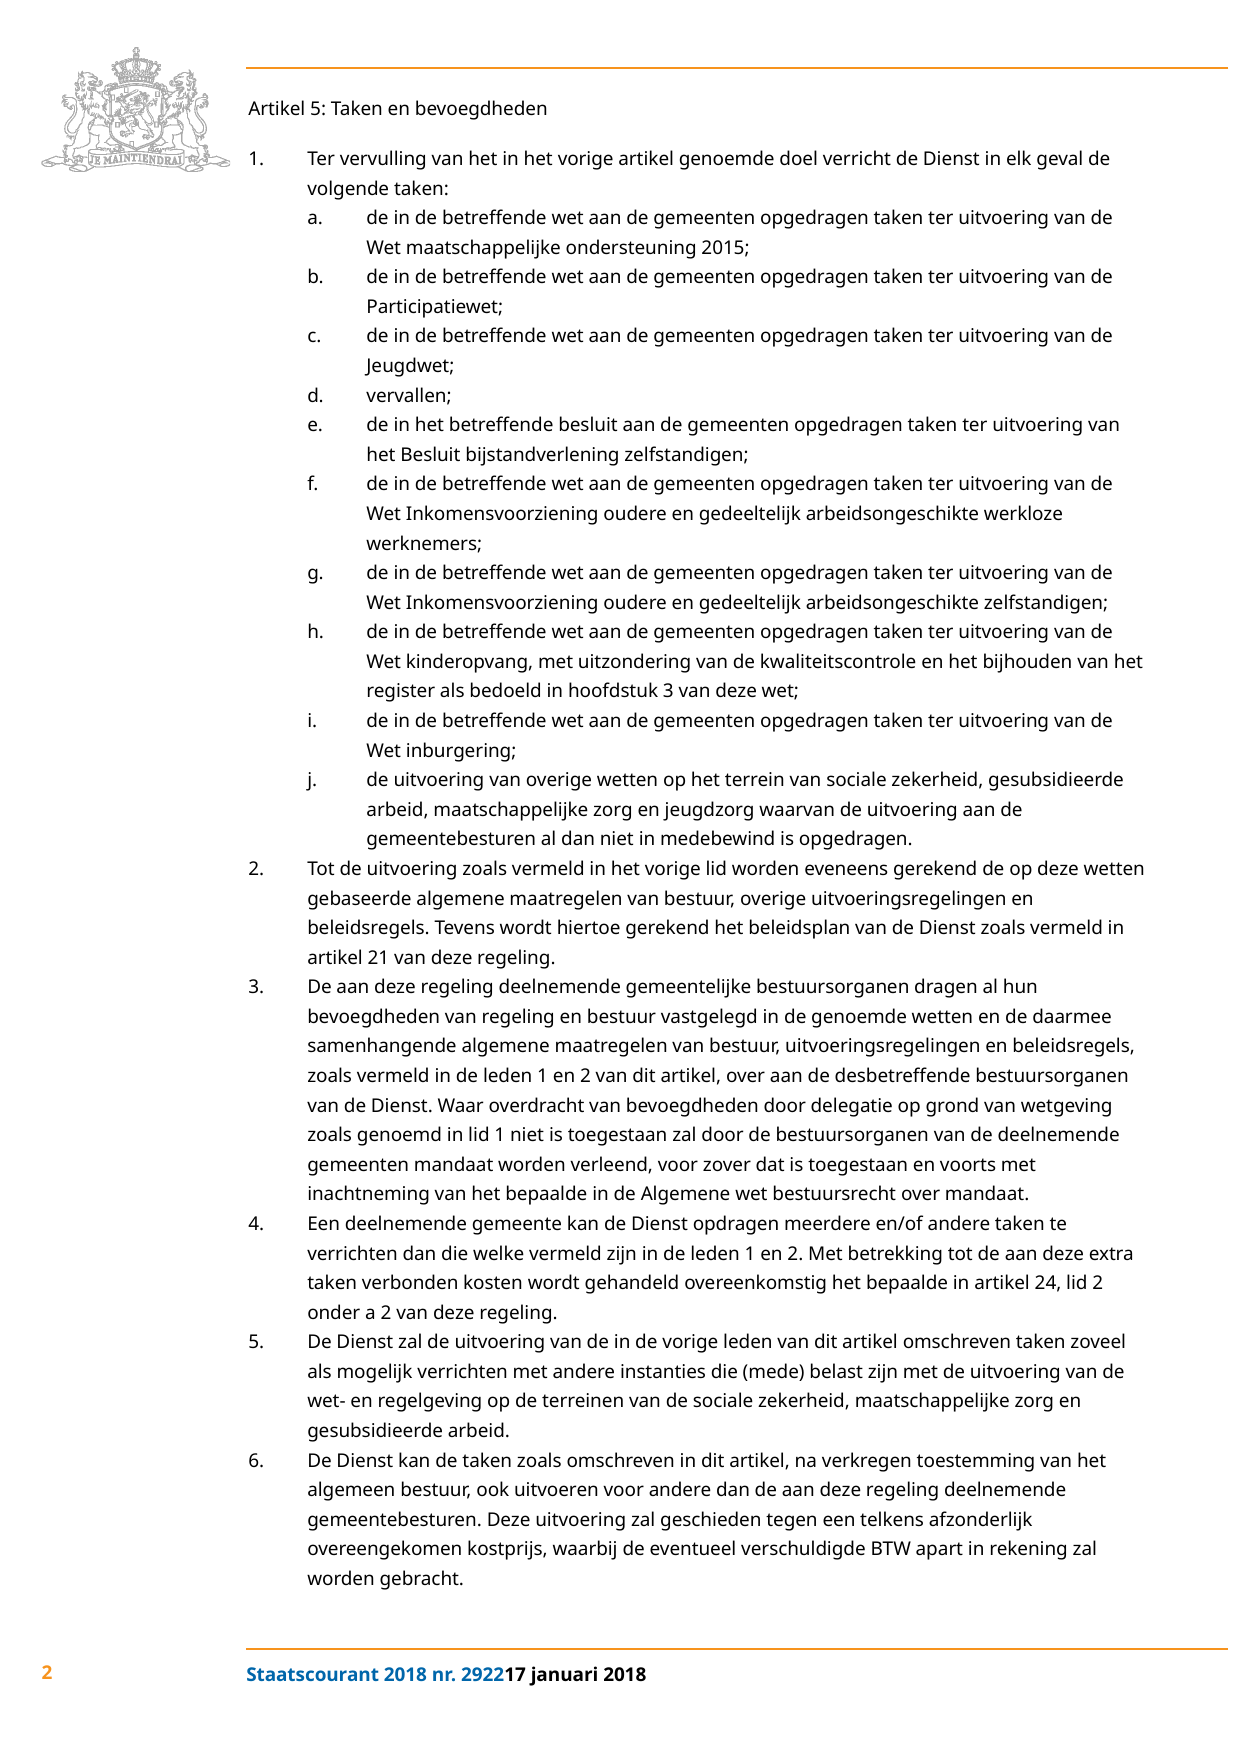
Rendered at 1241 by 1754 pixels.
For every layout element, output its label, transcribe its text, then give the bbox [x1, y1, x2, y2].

list de in de betreffende wet aan de gemeenten opgedragen taken ter uitvoering van de Wet maatschappelijke ondersteuning 2015; [307, 204, 1152, 260]
list Tot de uitvoering zoals vermeld in het vorige lid worden eveneens gerekend de op deze wetten gebaseerde algemene maatregelen van bestuur, overige uitvoeringsregelingen en beleidsregels. Tevens wordt hiertoe gerekend het beleidsplan van de Dienst zoals vermeld in artikel 21 van deze regeling. [248, 855, 1152, 970]
text Artikel 5: Taken en bevoegdheden [248, 95, 1152, 121]
list de in de betreffende wet aan de gemeenten opgedragen taken ter uitvoering van de Wet Inkomensvoorziening oudere en gedeeltelijk arbeidsongeschikte werkloze werknemers; [307, 471, 1152, 556]
list de in de betreffende wet aan de gemeenten opgedragen taken ter uitvoering van de Wet kinderopvang, met uitzondering van de kwaliteitscontrole en het bijhouden van het register als bedoeld in hoofdstuk 3 van deze wet; [307, 618, 1152, 703]
list De aan deze regeling deelnemende gemeentelijke bestuursorganen dragen al hun bevoegdheden van regeling en bestuur vastgelegd in de genoemde wetten en de daarmee samenhangende algemene maatregelen van bestuur, uitvoeringsregelingen en beleidsregels, zoals vermeld in de leden 1 en 2 van dit artikel, over aan de desbetreffende bestuursorganen van de Dienst. Waar overdracht van bevoegdheden door delegatie op grond van wetgeving zoals genoemd in lid 1 niet is toegestaan zal door de bestuursorganen van de deelnemende gemeenten mandaat worden verleend, voor zover dat is toegestaan en voorts met inachtneming van het bepaalde in de Algemene wet bestuursrecht over mandaat. [248, 973, 1152, 1206]
list de in de betreffende wet aan de gemeenten opgedragen taken ter uitvoering van de Jeugdwet; [307, 323, 1152, 378]
list de in de betreffende wet aan de gemeenten opgedragen taken ter uitvoering van de Wet Inkomensvoorziening oudere en gedeeltelijk arbeidsongeschikte zelfstandigen; [307, 559, 1152, 615]
list De Dienst zal de uitvoering van de in de vorige leden van dit artikel omschreven taken zoveel als mogelijk verrichten met andere instanties die (mede) belast zijn met de uitvoering van de wet- en regelgeving op de terreinen van de sociale zekerheid, maatschappelijke zorg en gesubsidieerde arbeid. [248, 1328, 1152, 1443]
list de in de betreffende wet aan de gemeenten opgedragen taken ter uitvoering van de Participatiewet; [307, 263, 1152, 319]
picture [41, 47, 231, 172]
list vervallen; [307, 382, 1152, 408]
list de in de betreffende wet aan de gemeenten opgedragen taken ter uitvoering van de Wet inburgering; [307, 707, 1152, 763]
list de uitvoering van overige wetten op het terrein van sociale zekerheid, gesubsidieerde arbeid, maatschappelijke zorg en jeugdzorg waarvan de uitvoering aan de gemeentebesturen al dan niet in medebewind is opgedragen. [307, 766, 1152, 851]
list de in het betreffende besluit aan de gemeenten opgedragen taken ter uitvoering van het Besluit bijstandverlening zelfstandigen; [307, 411, 1152, 467]
list Ter vervulling van het in het vorige artikel genoemde doel verricht de Dienst in elk geval de volgende taken: [248, 145, 1152, 201]
list Een deelnemende gemeente kan de Dienst opdragen meerdere en/of andere taken te verrichten dan die welke vermeld zijn in de leden 1 en 2. Met betrekking tot de aan deze extra taken verbonden kosten wordt gehandeld overeenkomstig het bepaalde in artikel 24, lid 2 onder a 2 van deze regeling. [248, 1210, 1152, 1325]
list De Dienst kan de taken zoals omschreven in dit artikel, na verkregen toestemming van het algemeen bestuur, ook uitvoeren voor andere dan de aan deze regeling deelnemende gemeentebesturen. Deze uitvoering zal geschieden tegen een telkens afzonderlijk overeengekomen kostprijs, waarbij de eventueel verschuldigde BTW apart in rekening zal worden gebracht. [248, 1447, 1152, 1591]
